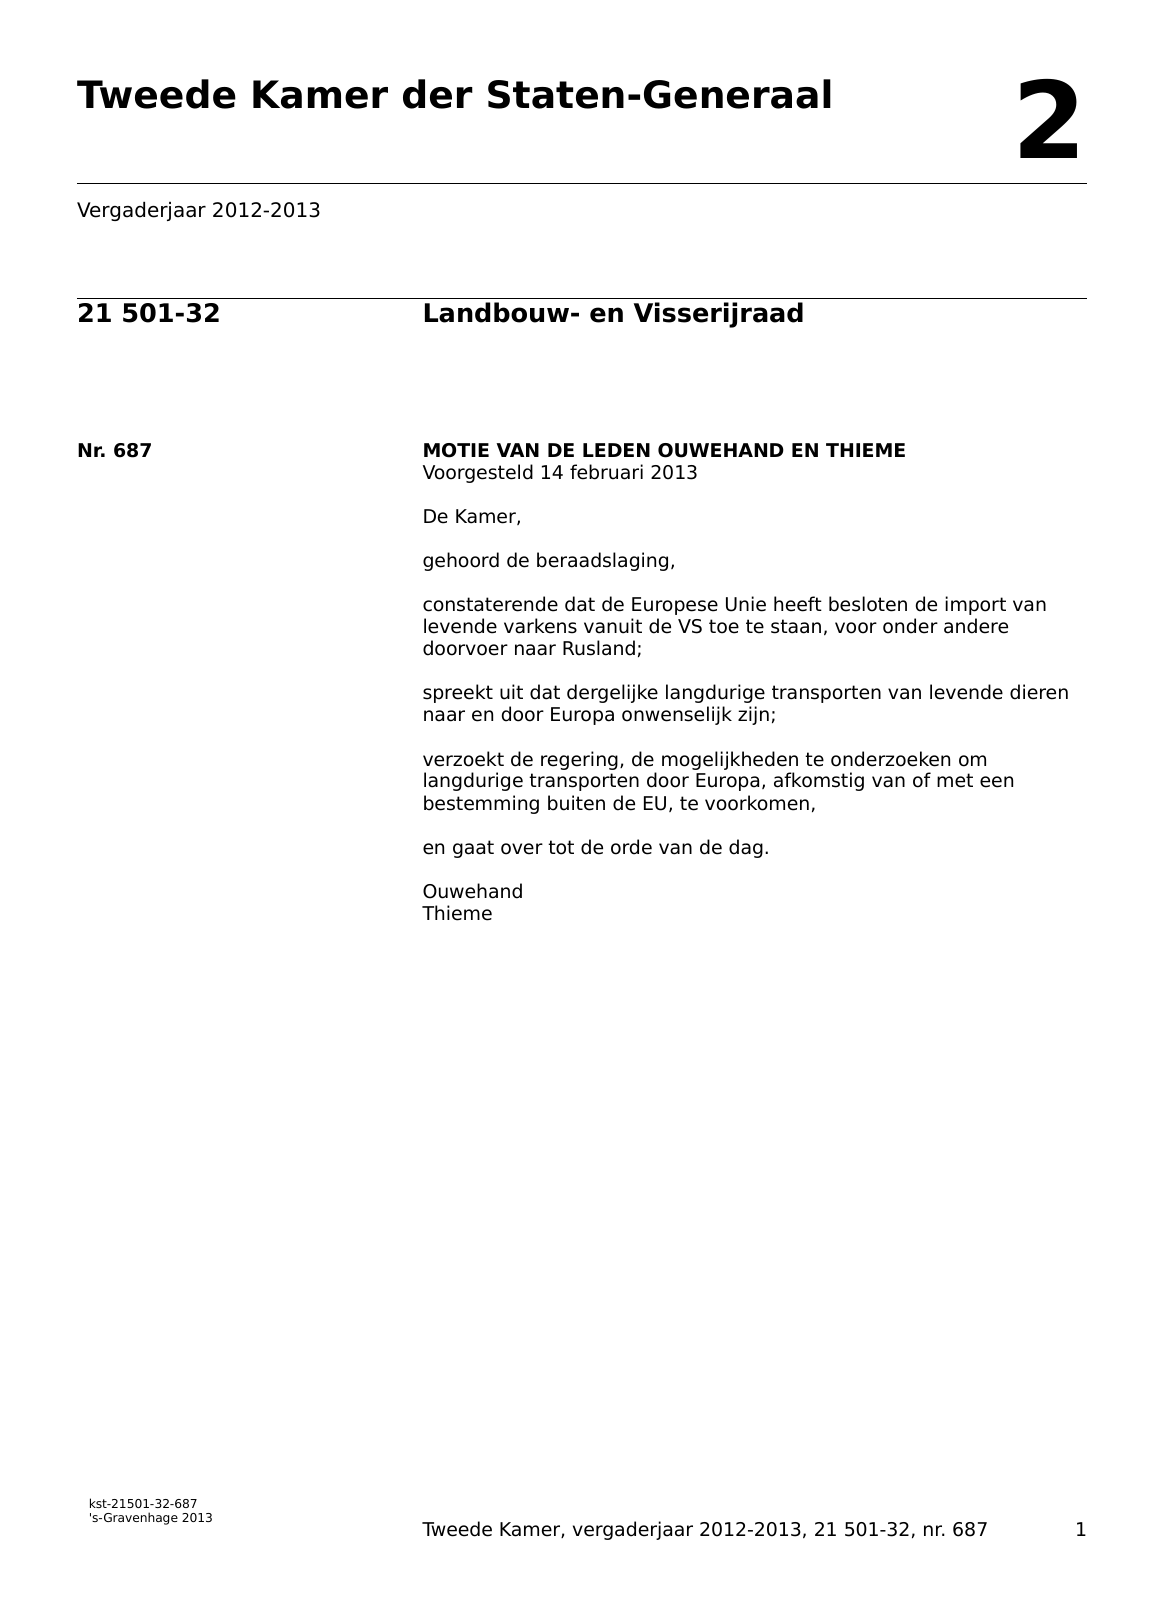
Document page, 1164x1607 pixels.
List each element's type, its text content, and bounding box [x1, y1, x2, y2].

text De Kamer, [422, 506, 1087, 528]
text gehoord de beraadslaging, [422, 550, 1087, 572]
text kst-21501-32-687 [88, 1497, 323, 1511]
subtitle Nr. 687 MOTIE VAN DE LEDEN OUWEHAND EN THIEME [77, 440, 1087, 462]
text constaterende dat de Europese Unie heeft besloten de import van levende varkens vanuit de VS toe te staan, voor onder andere doorvoer naar Rusland; [422, 594, 1087, 660]
text verzoekt de regering, de mogelijkheden te onderzoeken om langdurige transporten door Europa, afkomstig van of met een bestemming buiten de EU, te voorkomen, [422, 748, 1087, 814]
text Voorgesteld 14 februari 2013 [422, 462, 1087, 484]
text Thieme [422, 903, 1087, 925]
text en gaat over tot de orde van de dag. [422, 837, 1087, 858]
text 's-Gravenhage 2013 [88, 1511, 323, 1525]
table_header Tweede Kamer der Staten-Generaal [77, 59, 886, 183]
text spreekt uit dat dergelijke langdurige transporten van levende dieren naar en door Europa onwenselijk zijn; [422, 682, 1087, 726]
table_header 2 [886, 59, 1087, 183]
table_cell Vergaderjaar 2012-2013 [77, 184, 1087, 298]
subtitle 21 501-32 Landbouw- en Visserijraad [77, 299, 1087, 329]
text Ouwehand [422, 881, 1087, 903]
